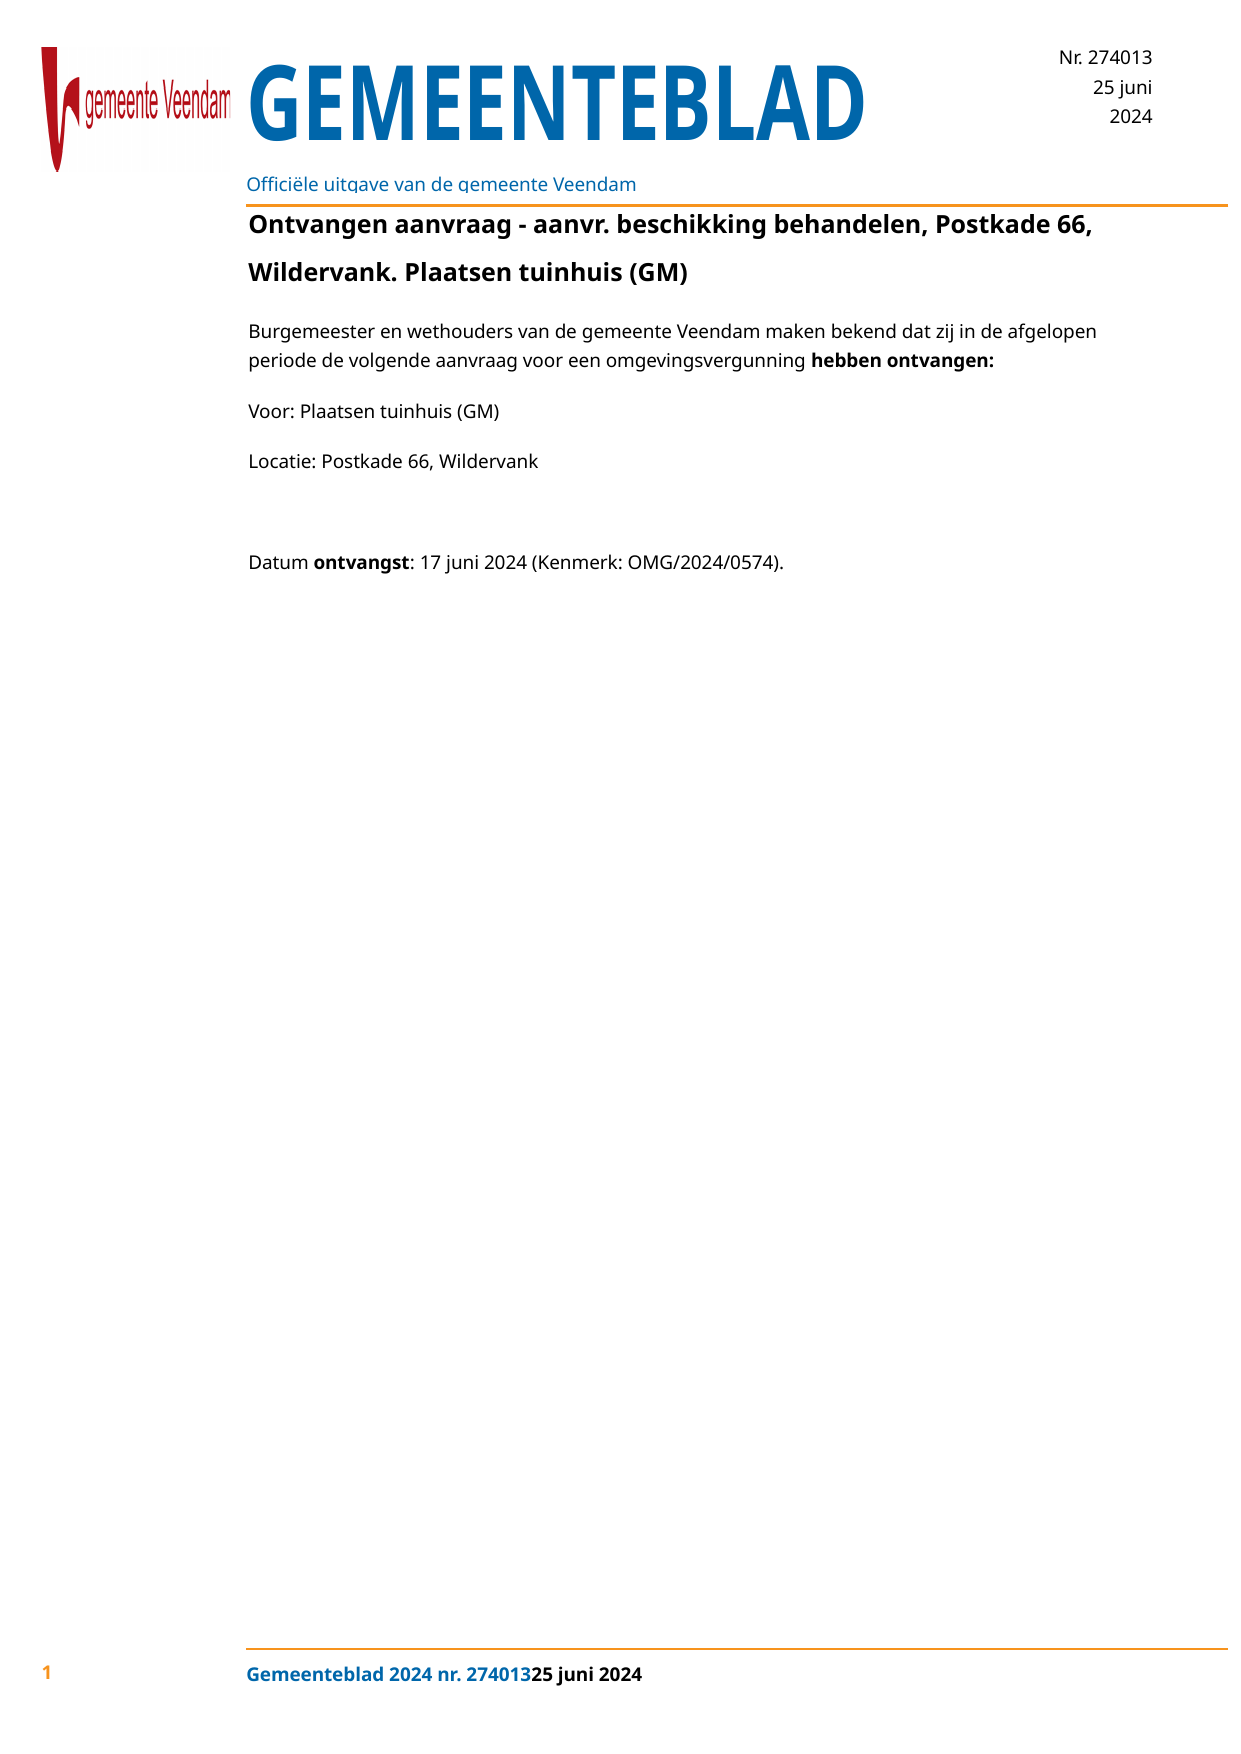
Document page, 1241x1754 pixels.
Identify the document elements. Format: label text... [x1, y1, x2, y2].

text Voor: Plaatsen tuinhuis (GM) [248, 398, 1152, 424]
text Ontvangen aanvraag - aanvr. beschikking behandelen, Postkade 66, Wildervank. Plaatsen tuinhuis (GM) [248, 207, 1152, 288]
text Locatie: Postkade 66, Wildervank [248, 448, 1152, 474]
text Burgemeester en wethouders van de gemeente Veendam maken bekend dat zij in de afgelopen periode de volgende aanvraag voor een omgevingsvergunning hebben ontvangen: [248, 318, 1152, 373]
text Datum ontvangst: 17 juni 2024 (Kenmerk: OMG/2024/0574). [248, 549, 1152, 575]
picture [41, 47, 231, 172]
